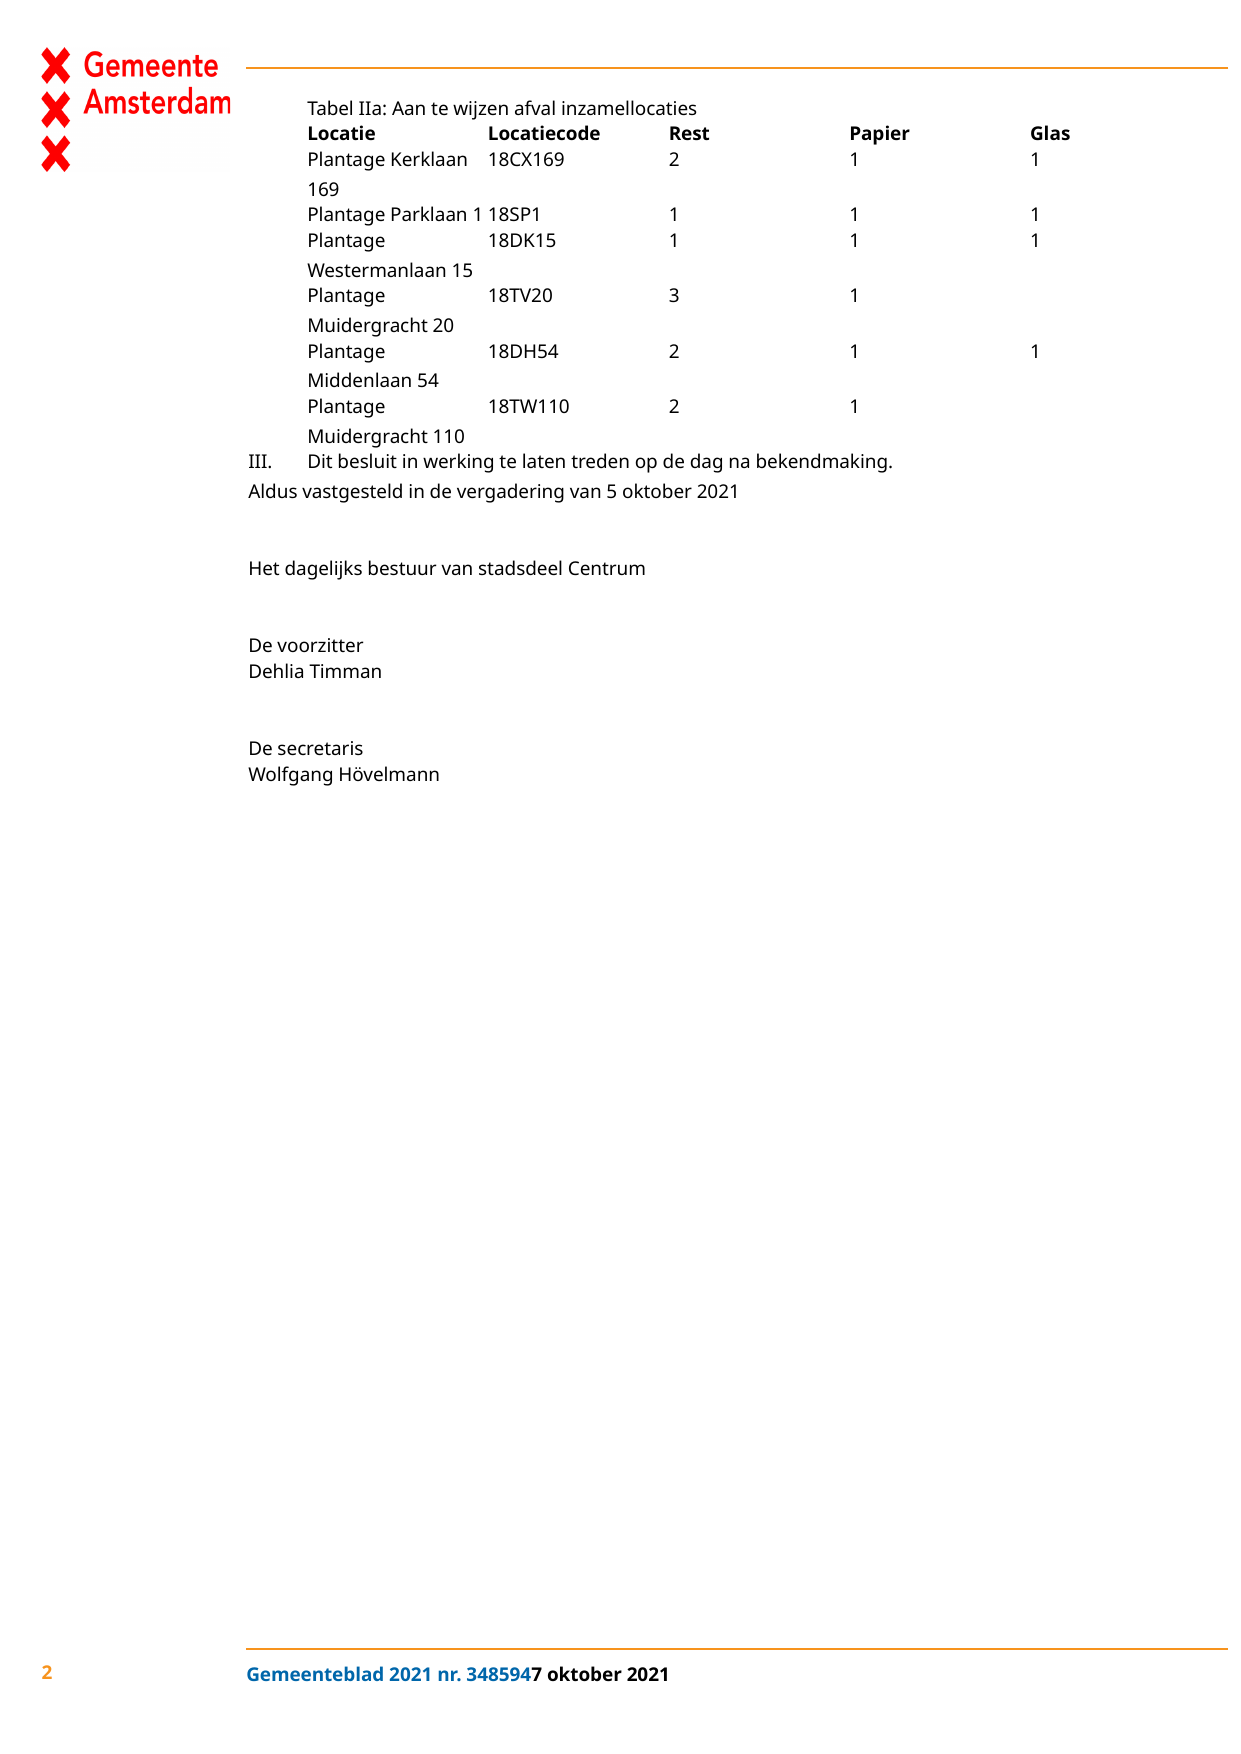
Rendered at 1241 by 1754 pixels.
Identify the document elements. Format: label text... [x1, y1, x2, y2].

table_cell 1 [849, 202, 1030, 227]
table_cell Plantage Westermanlaan 15 [307, 228, 488, 283]
table_cell Glas [1030, 121, 1211, 146]
table_cell 1 [849, 338, 1030, 393]
table_cell 1 [669, 228, 849, 283]
table_cell [1030, 283, 1211, 338]
table_cell 18TW110 [488, 393, 668, 449]
table_cell 1 [849, 283, 1030, 338]
text Wolfgang Hövelmann [248, 761, 1152, 787]
table_header Tabel IIa: Aan te wijzen afval inzamellocaties [307, 95, 1211, 121]
table_cell 1 [669, 202, 849, 227]
table_cell [1030, 393, 1211, 449]
table_cell Rest [669, 121, 849, 146]
text Het dagelijks bestuur van stadsdeel Centrum [248, 556, 1152, 581]
text Dehlia Timman [248, 658, 1152, 684]
table_cell 18SP1 [488, 202, 668, 227]
table_cell Locatie [307, 121, 488, 146]
picture [41, 47, 231, 172]
table_cell 18CX169 [488, 146, 668, 202]
table_cell 18TV20 [488, 283, 668, 338]
table_cell Plantage Parklaan 1 [307, 202, 488, 227]
table_cell 2 [669, 146, 849, 202]
table_cell 3 [669, 283, 849, 338]
table_cell 1 [849, 146, 1030, 202]
table_cell 2 [669, 393, 849, 449]
table_cell 1 [849, 393, 1030, 449]
table_cell 1 [1030, 228, 1211, 283]
table_cell Plantage Muidergracht 20 [307, 283, 488, 338]
table_cell 1 [849, 228, 1030, 283]
table_cell Locatiecode [488, 121, 668, 146]
table_cell 1 [1030, 146, 1211, 202]
text De voorzitter [248, 633, 1152, 658]
table_cell Plantage Muidergracht 110 [307, 393, 488, 449]
table_cell Plantage Kerklaan 169 [307, 146, 488, 202]
table_cell 18DH54 [488, 338, 668, 393]
table_cell Plantage Middenlaan 54 [307, 338, 488, 393]
table_cell 18DK15 [488, 228, 668, 283]
text Aldus vastgesteld in de vergadering van 5 oktober 2021 [248, 478, 1152, 504]
table_cell 2 [669, 338, 849, 393]
text De secretaris [248, 736, 1152, 761]
list Dit besluit in werking te laten treden op de dag na bekendmaking. [248, 449, 1152, 474]
table_cell 1 [1030, 202, 1211, 227]
table_cell 1 [1030, 338, 1211, 393]
table_cell Papier [849, 121, 1030, 146]
